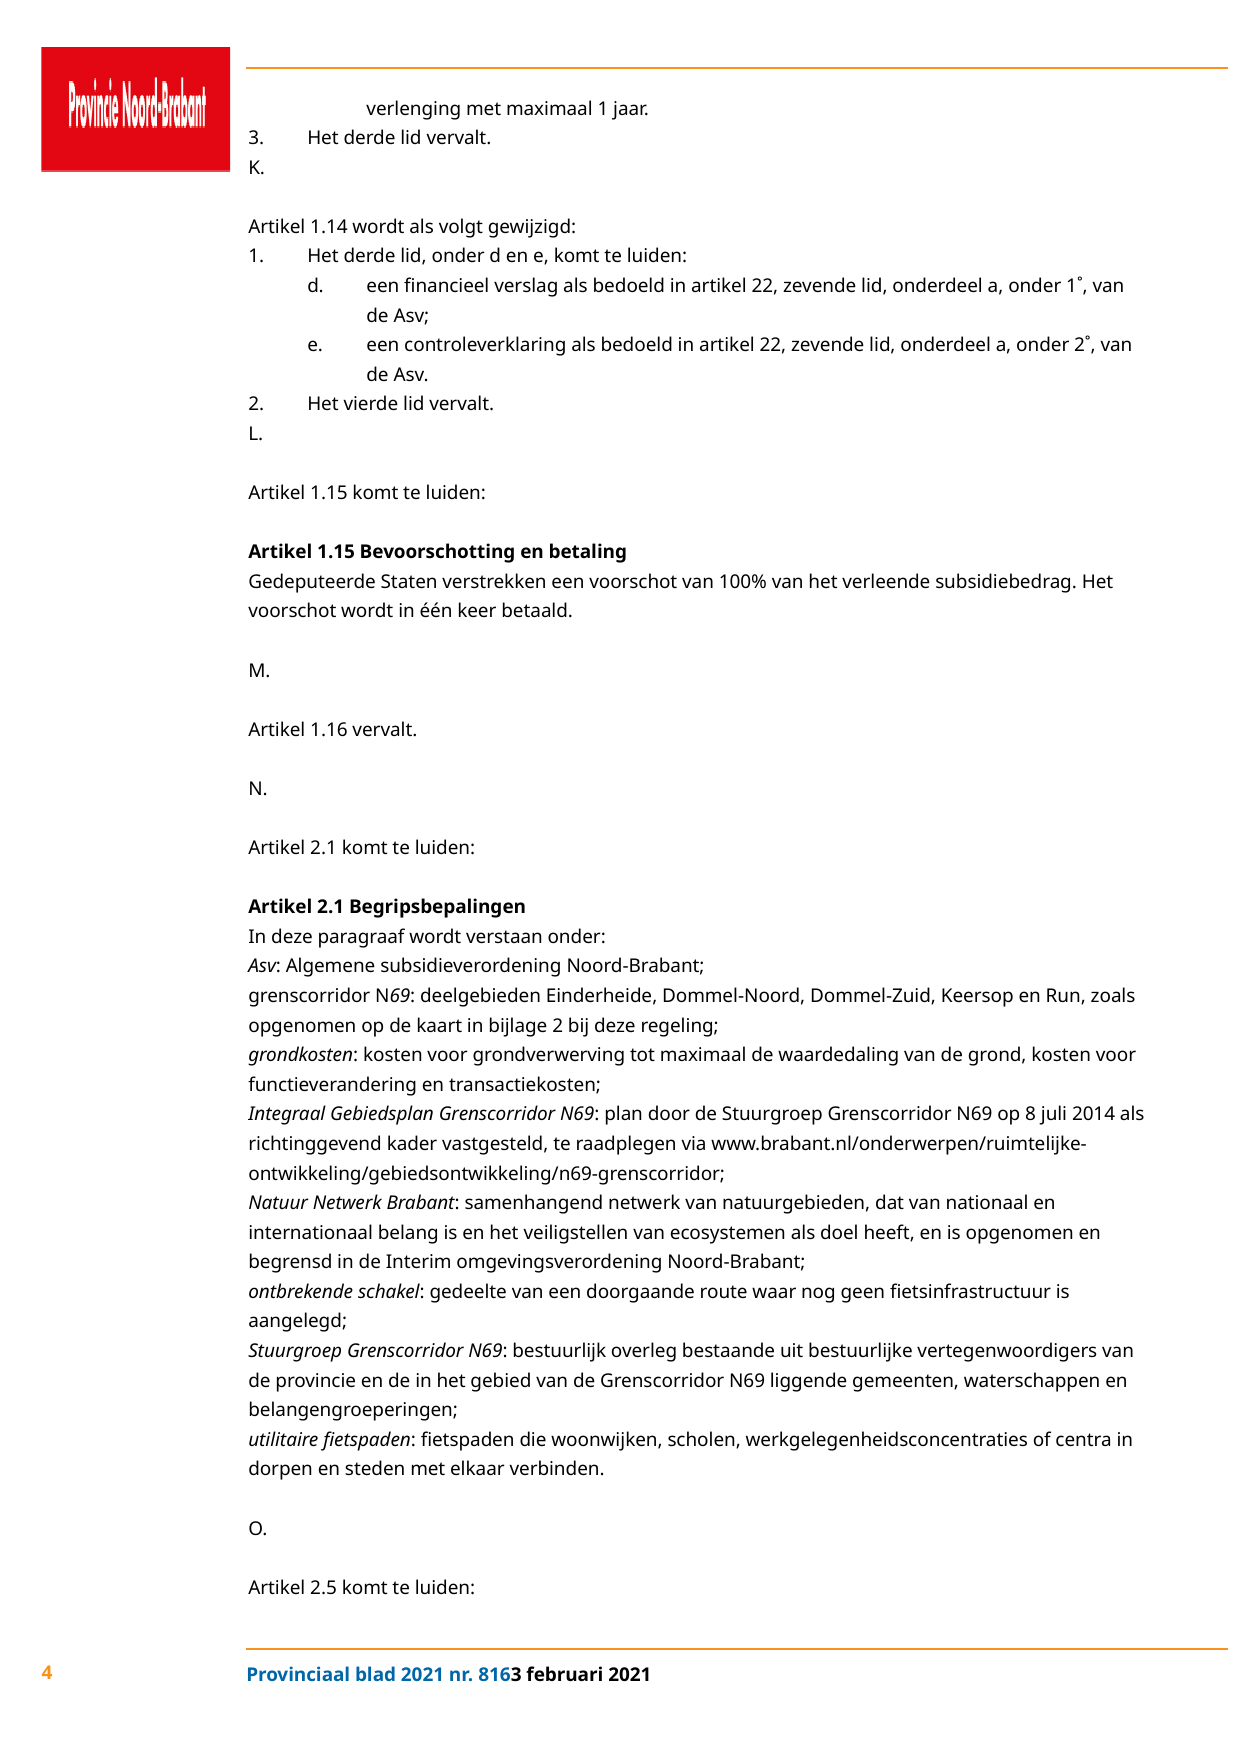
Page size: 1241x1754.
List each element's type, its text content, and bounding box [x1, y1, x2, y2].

text Artikel 1.15 Bevoorschotting en betaling [248, 538, 1152, 564]
text Stuurgroep Grenscorridor N69: bestuurlijk overleg bestaande uit bestuurlijke vertegenwoordigers van de provincie en de in het gebied van de Grenscorridor N69 liggende gemeenten, waterschappen en belangengroeperingen; [248, 1337, 1152, 1422]
list Het derde lid vervalt. [248, 124, 1152, 150]
text ontbrekende schakel: gedeelte van een doorgaande route waar nog geen fietsinfrastructuur is aangelegd; [248, 1278, 1152, 1333]
list Het vierde lid vervalt. [248, 391, 1152, 416]
list verlenging met maximaal 1 jaar. [307, 95, 1152, 121]
text In deze paragraaf wordt verstaan onder: [248, 923, 1152, 949]
list een financieel verslag als bedoeld in artikel 22, zevende lid, onderdeel a, onder 1˚, van de Asv; [307, 272, 1152, 328]
text utilitaire fietspaden: fietspaden die woonwijken, scholen, werkgelegenheidsconcentraties of centra in dorpen en steden met elkaar verbinden. [248, 1426, 1152, 1481]
text Artikel 2.5 komt te luiden: [248, 1574, 1152, 1600]
text grenscorridor N69: deelgebieden Einderheide, Dommel-Noord, Dommel-Zuid, Keersop en Run, zoals opgenomen op de kaart in bijlage 2 bij deze regeling; [248, 982, 1152, 1038]
text O. [248, 1515, 1152, 1541]
text grondkosten: kosten voor grondverwerving tot maximaal de waardedaling van de grond, kosten voor functieverandering en transactiekosten; [248, 1041, 1152, 1097]
text Artikel 1.14 wordt als volgt gewijzigd: [248, 213, 1152, 239]
text N. [248, 775, 1152, 801]
picture [41, 47, 231, 172]
list Het derde lid, onder d en e, komt te luiden: [248, 243, 1152, 268]
list een controleverklaring als bedoeld in artikel 22, zevende lid, onderdeel a, onder 2˚, van de Asv. [307, 331, 1152, 387]
text Gedeputeerde Staten verstrekken een voorschot van 100% van het verleende subsidiebedrag. Het voorschot wordt in één keer betaald. [248, 568, 1152, 623]
text Natuur Netwerk Brabant: samenhangend netwerk van natuurgebieden, dat van nationaal en internationaal belang is en het veiligstellen van ecosystemen als doel heeft, en is opgenomen en begrensd in de Interim omgevingsverordening Noord-Brabant; [248, 1189, 1152, 1274]
text Asv: Algemene subsidieverordening Noord-Brabant; [248, 953, 1152, 978]
text L. [248, 420, 1152, 446]
text Artikel 1.15 komt te luiden: [248, 479, 1152, 505]
text K. [248, 154, 1152, 180]
text Artikel 2.1 Begripsbepalingen [248, 893, 1152, 919]
text Artikel 2.1 komt te luiden: [248, 834, 1152, 860]
text Artikel 1.16 vervalt. [248, 716, 1152, 742]
text M. [248, 657, 1152, 683]
text Integraal Gebiedsplan Grenscorridor N69: plan door de Stuurgroep Grenscorridor N69 op 8 juli 2014 als richtinggevend kader vastgesteld, te raadplegen via www.brabant.nl/onderwerpen/ruimtelijke-ontwikkeling/gebiedsontwikkeling/n69-grenscorridor; [248, 1101, 1152, 1186]
